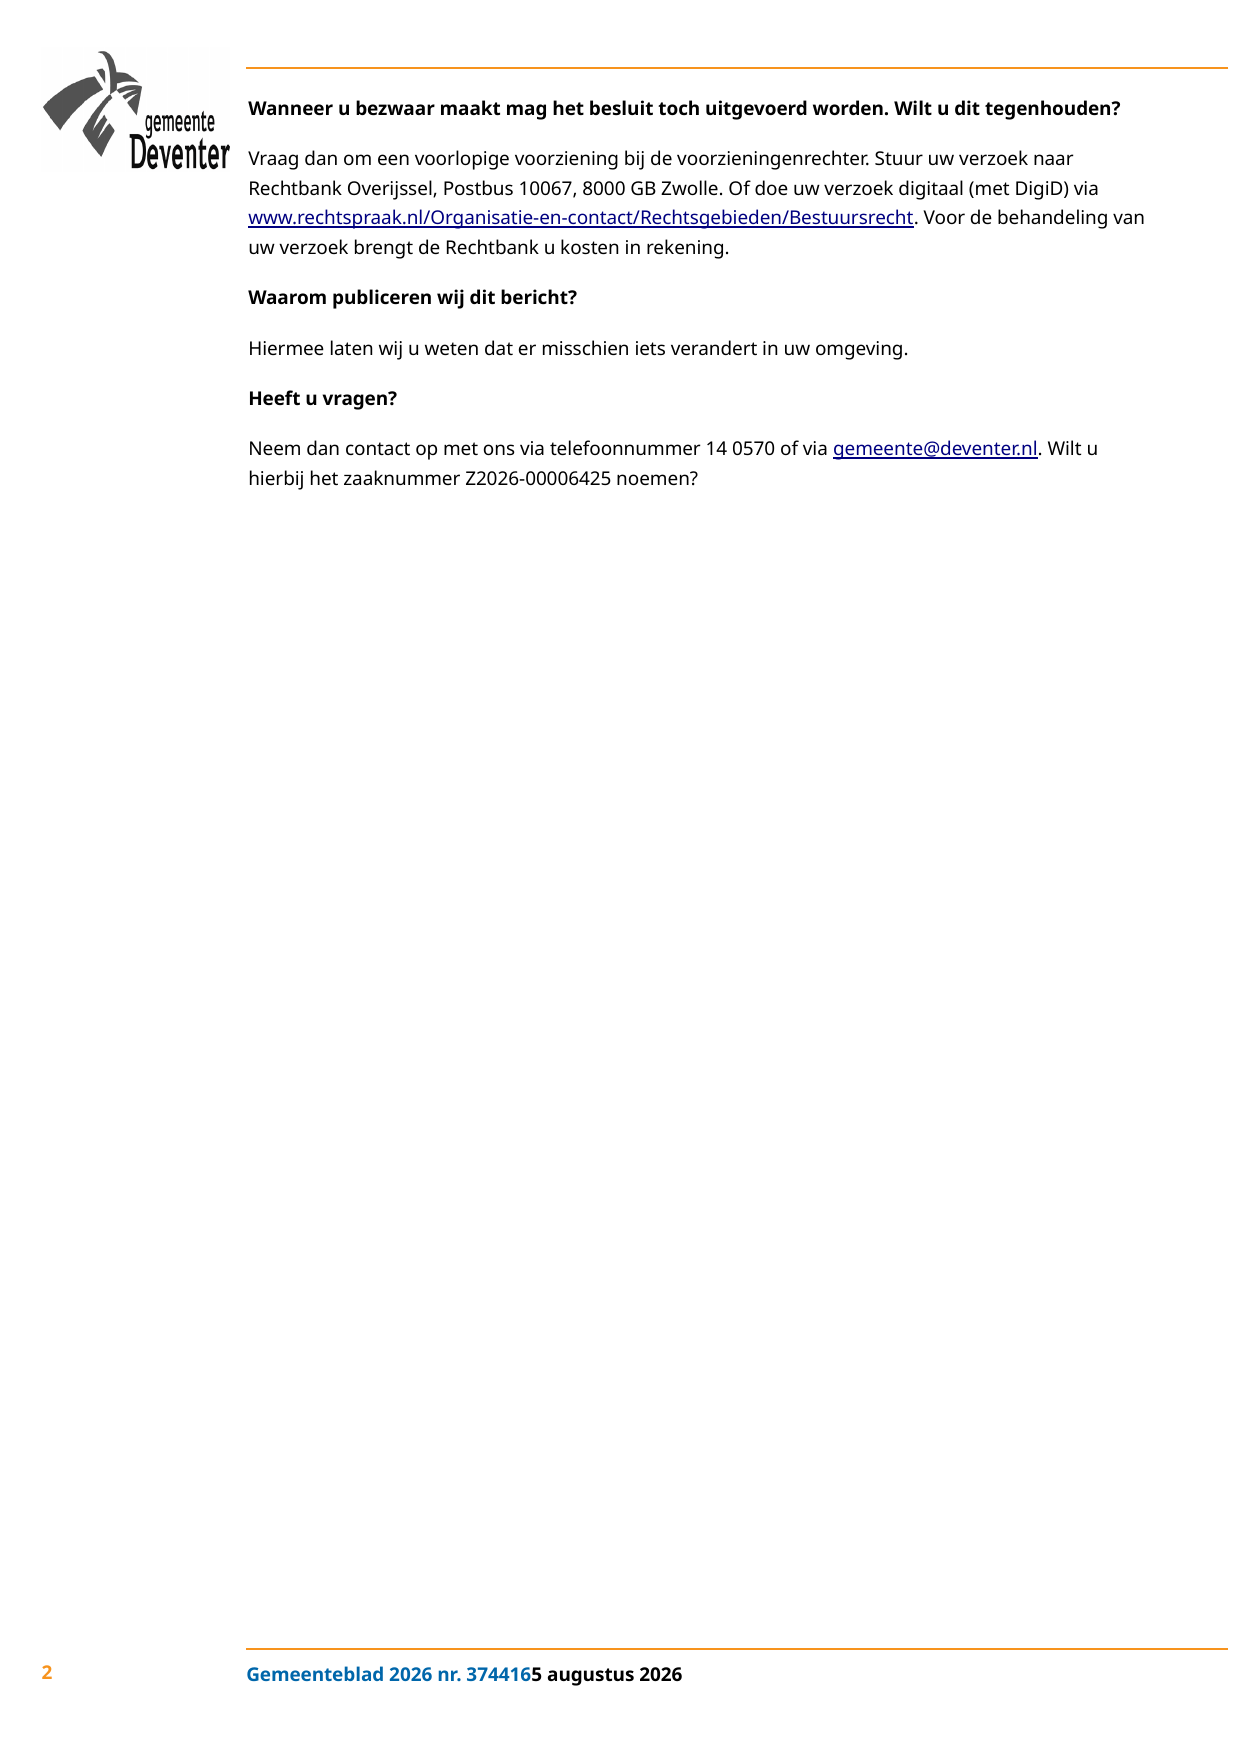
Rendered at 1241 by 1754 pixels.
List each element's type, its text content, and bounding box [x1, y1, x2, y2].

text Vraag dan om een voorlopige voorziening bij de voorzieningenrechter. Stuur uw verzoek naar Rechtbank Overijssel, Postbus 10067, 8000 GB Zwolle. Of doe uw verzoek digitaal (met DigiD) via www.rechtspraak.nl/Organisatie-en-contact/Rechtsgebieden/Bestuursrecht. Voor de behandeling van uw verzoek brengt de Rechtbank u kosten in rekening. [248, 145, 1152, 260]
text Heeft u vragen? [248, 385, 1152, 411]
picture [41, 47, 231, 172]
text Neem dan contact op met ons via telefoonnummer 14 0570 of via gemeente@deventer.nl. Wilt u hierbij het zaaknummer Z2026-00006425 noemen? [248, 436, 1152, 491]
text Wanneer u bezwaar maakt mag het besluit toch uitgevoerd worden. Wilt u dit tegenhouden? [248, 95, 1152, 121]
text Waarom publiceren wij dit bericht? [248, 284, 1152, 310]
text Hiermee laten wij u weten dat er misschien iets verandert in uw omgeving. [248, 335, 1152, 361]
